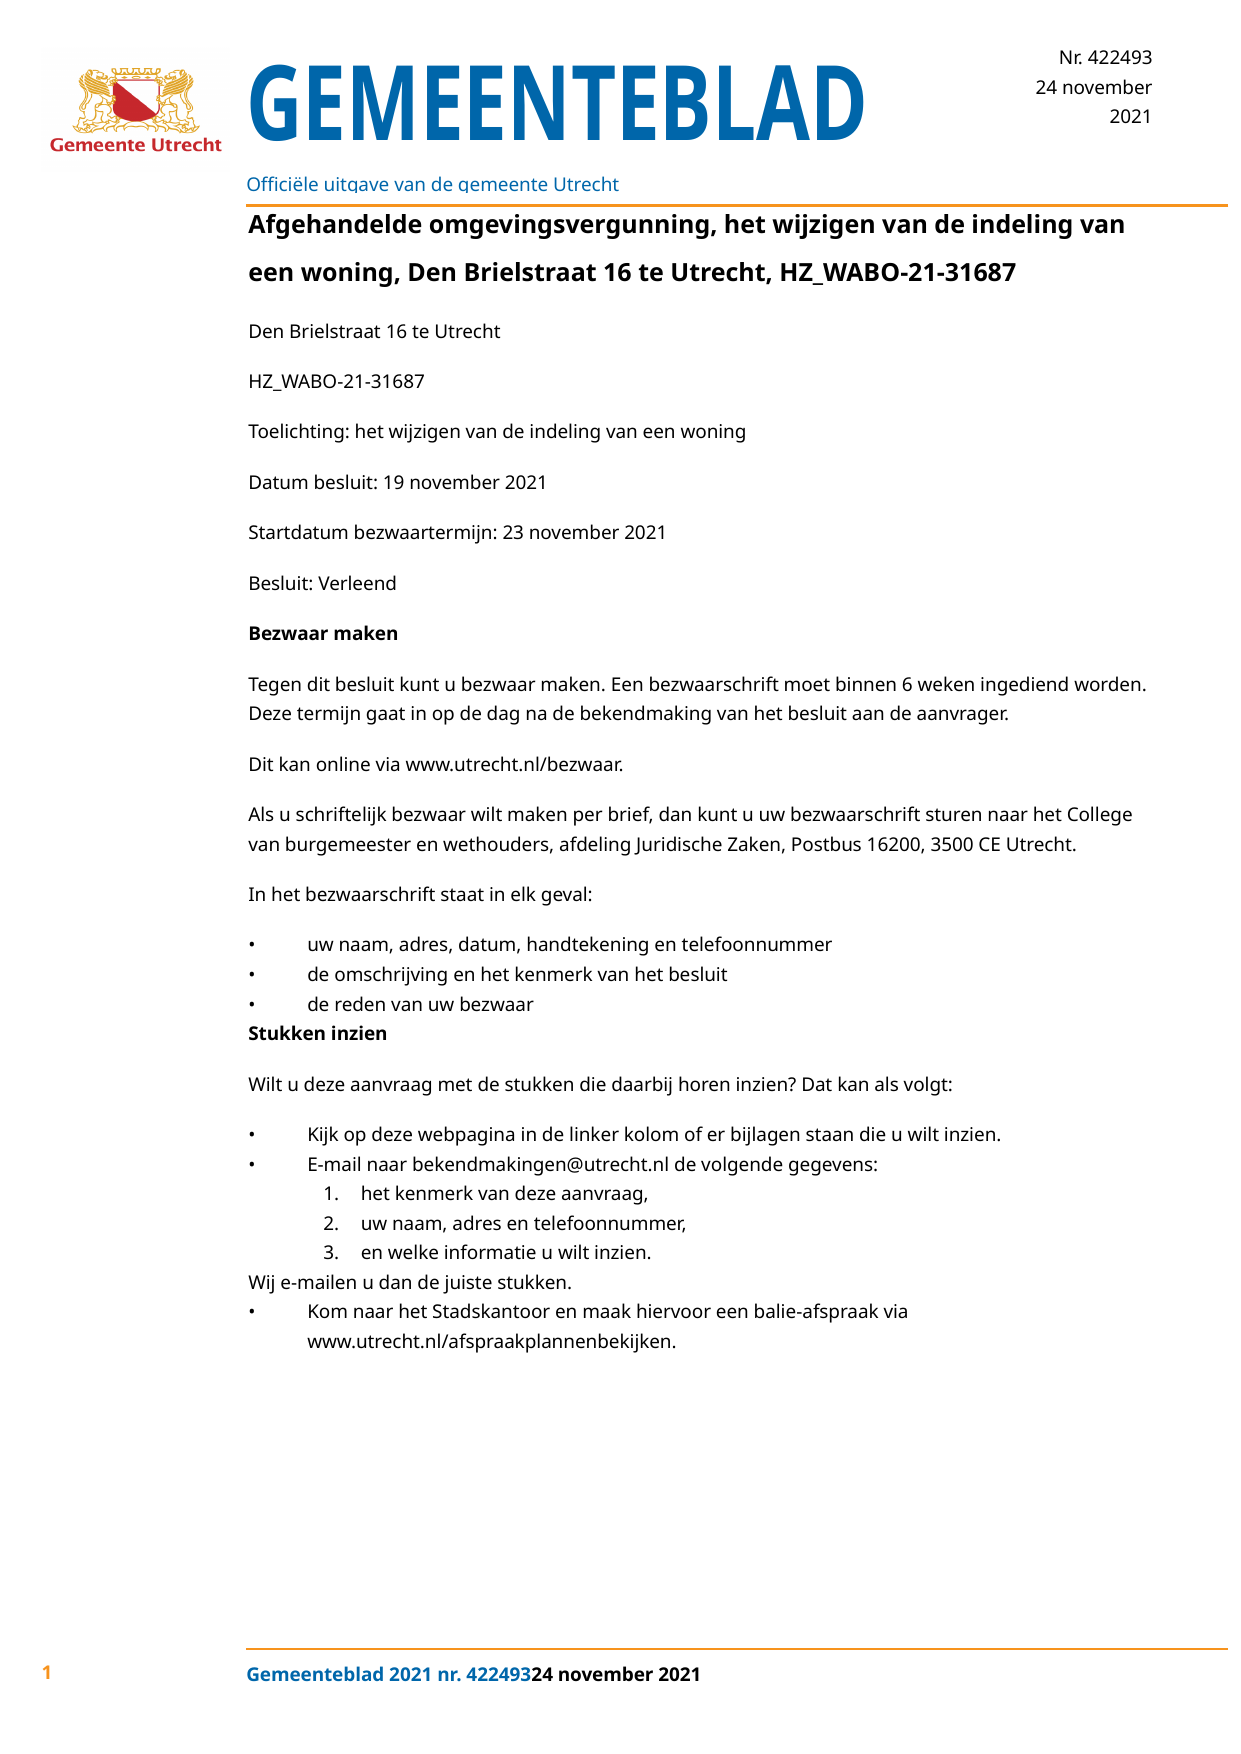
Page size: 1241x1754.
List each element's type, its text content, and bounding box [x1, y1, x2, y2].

text Als u schriftelijk bezwaar wilt maken per brief, dan kunt u uw bezwaarschrift sturen naar het College van burgemeester en wethouders, afdeling Juridische Zaken, Postbus 16200, 3500 CE Utrecht. [248, 801, 1152, 857]
text Den Brielstraat 16 te Utrecht [248, 318, 1152, 344]
text Toelichting: het wijzigen van de indeling van een woning [248, 419, 1152, 444]
list Kijk op deze webpagina in de linker kolom of er bijlagen staan die u wilt inzien. [248, 1121, 1152, 1147]
list het kenmerk van deze aanvraag, [323, 1180, 1152, 1206]
list de omschrijving en het kenmerk van het besluit [248, 961, 1152, 987]
list E-mail naar bekendmakingen@utrecht.nl de volgende gegevens: [248, 1151, 1152, 1177]
text HZ_WABO-21-31687 [248, 368, 1152, 394]
text Startdatum bezwaartermijn: 23 november 2021 [248, 519, 1152, 545]
text Besluit: Verleend [248, 570, 1152, 596]
text Afgehandelde omgevingsvergunning, het wijzigen van de indeling van een woning, Den Brielstraat 16 te Utrecht, HZ_WABO-21-31687 [248, 207, 1152, 288]
list de reden van uw bezwaar [248, 991, 1152, 1017]
list uw naam, adres en telefoonnummer, [323, 1210, 1152, 1236]
list en welke informatie u wilt inzien. [323, 1239, 1152, 1265]
text In het bezwaarschrift staat in elk geval: [248, 881, 1152, 907]
text Wij e-mailen u dan de juiste stukken. [248, 1269, 1152, 1295]
text Wilt u deze aanvraag met de stukken die daarbij horen inzien? Dat kan als volgt: [248, 1071, 1152, 1097]
text Tegen dit besluit kunt u bezwaar maken. Een bezwaarschrift moet binnen 6 weken ingediend worden. Deze termijn gaat in op de dag na de bekendmaking van het besluit aan de aanvrager. [248, 671, 1152, 726]
text Stukken inzien [248, 1020, 1152, 1046]
text Bezwaar maken [248, 620, 1152, 646]
list uw naam, adres, datum, handtekening en telefoonnummer [248, 932, 1152, 957]
picture [41, 47, 231, 172]
text Datum besluit: 19 november 2021 [248, 469, 1152, 495]
text Dit kan online via www.utrecht.nl/bezwaar. [248, 751, 1152, 777]
list Kom naar het Stadskantoor en maak hiervoor een balie-afspraak via www.utrecht.nl/afspraakplannenbekijken. [248, 1299, 1152, 1354]
